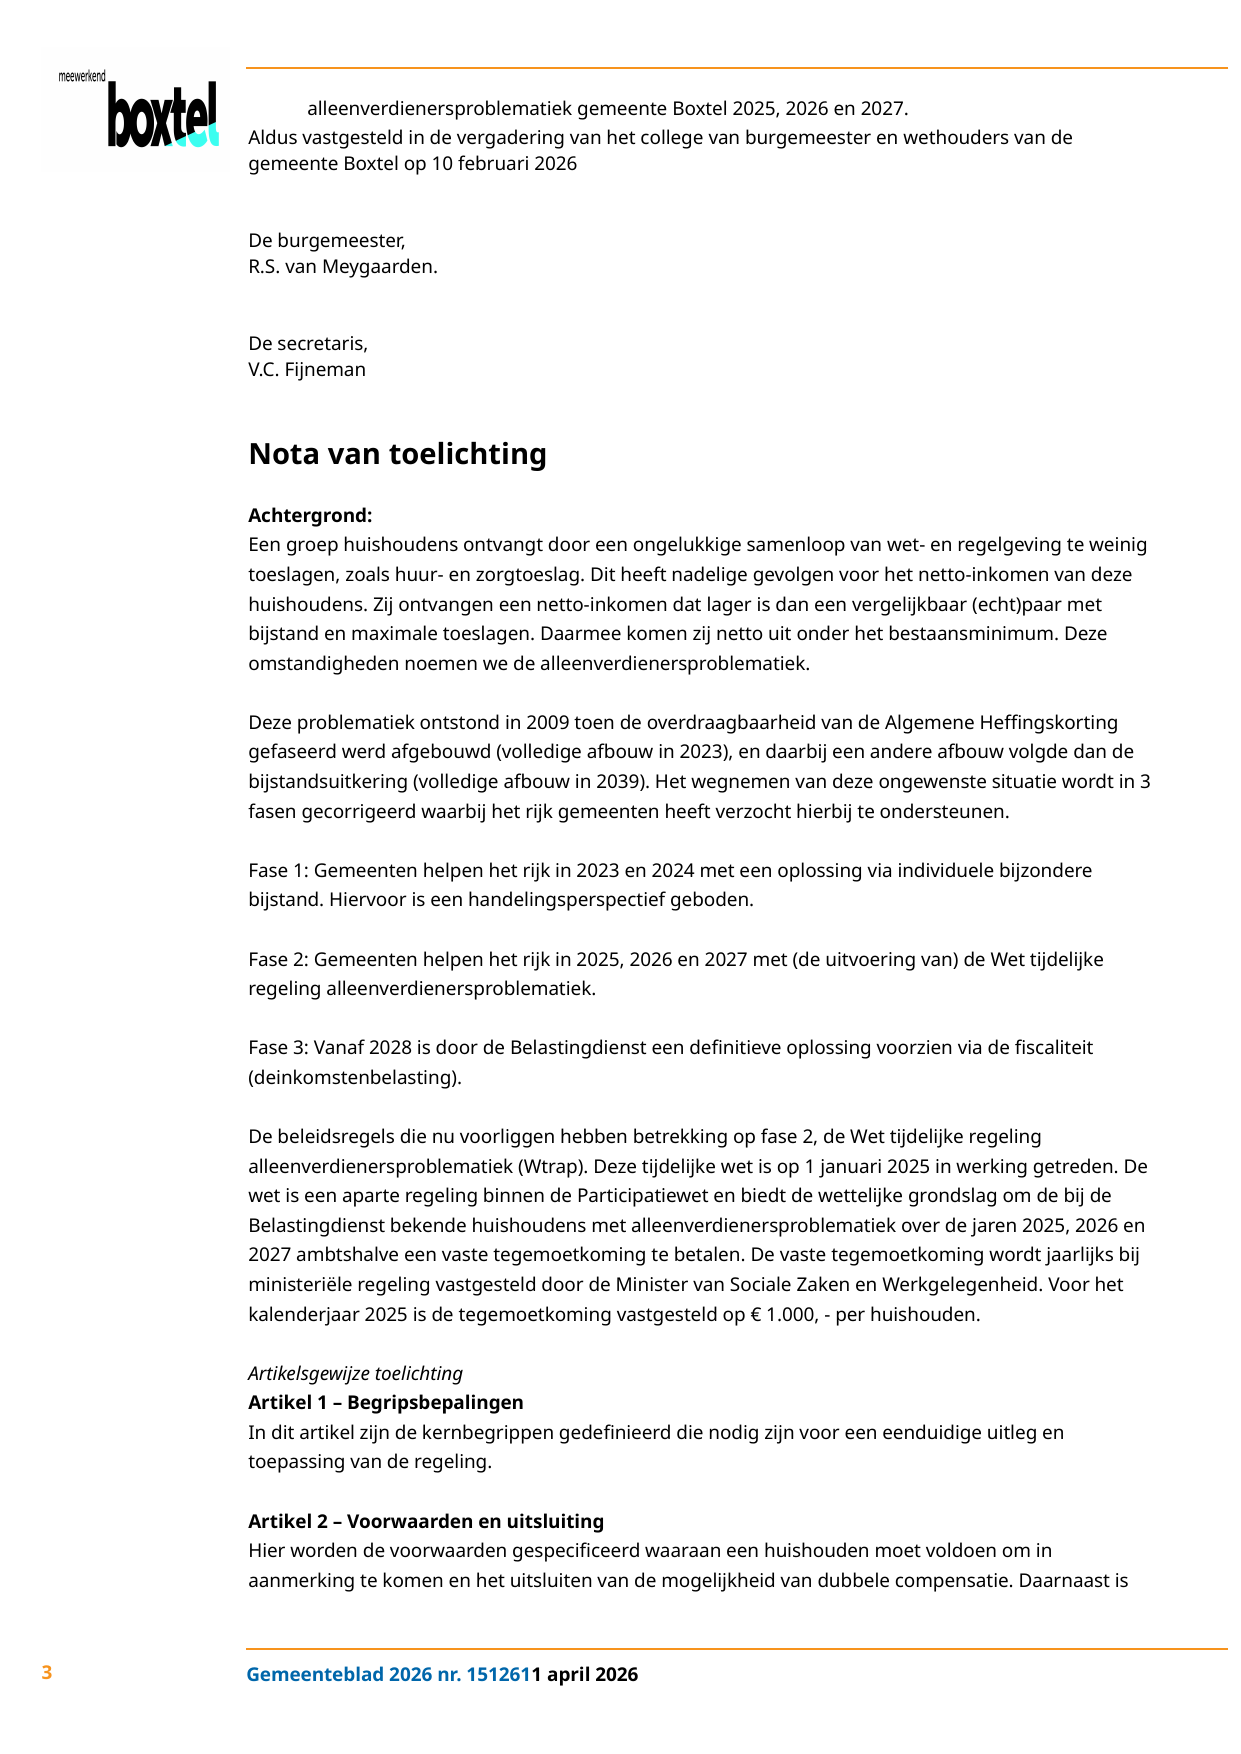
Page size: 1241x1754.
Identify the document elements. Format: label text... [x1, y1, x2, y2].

text Achtergrond: [248, 502, 1152, 528]
text Aldus vastgesteld in de vergadering van het college van burgemeester en wethouders van de gemeente Boxtel op 10 februari 2026 [248, 124, 1152, 176]
text Een groep huishoudens ontvangt door een ongelukkige samenloop van wet- en regelgeving te weinig toeslagen, zoals huur- en zorgtoeslag. Dit heeft nadelige gevolgen voor het netto-inkomen van deze huishoudens. Zij ontvangen een netto-inkomen dat lager is dan een vergelijkbaar (echt)paar met bijstand en maximale toeslagen. Daarmee komen zij netto uit onder het bestaansminimum. Deze omstandigheden noemen we de alleenverdienersproblematiek. [248, 532, 1152, 676]
text Artikelsgewijze toelichting [248, 1360, 1152, 1386]
text R.S. van Meygaarden. [248, 253, 1152, 279]
text De secretaris, [248, 330, 1152, 356]
picture [41, 47, 231, 172]
text Nota van toelichting [248, 433, 1152, 473]
text Fase 2: Gemeenten helpen het rijk in 2025, 2026 en 2027 met (de uitvoering van) de Wet tijdelijke regeling alleenverdienersproblematiek. [248, 946, 1152, 1001]
text Fase 1: Gemeenten helpen het rijk in 2023 en 2024 met een oplossing via individuele bijzondere bijstand. Hiervoor is een handelingsperspectief geboden. [248, 857, 1152, 912]
text In dit artikel zijn de kernbegrippen gedefinieerd die nodig zijn voor een eenduidige uitleg en toepassing van de regeling. [248, 1419, 1152, 1474]
text De burgemeester, [248, 227, 1152, 253]
text De beleidsregels die nu voorliggen hebben betrekking op fase 2, de Wet tijdelijke regeling alleenverdienersproblematiek (Wtrap). Deze tijdelijke wet is op 1 januari 2025 in werking getreden. De wet is een aparte regeling binnen de Participatiewet en biedt de wettelijke grondslag om de bij de Belastingdienst bekende huishoudens met alleenverdienersproblematiek over de jaren 2025, 2026 en 2027 ambtshalve een vaste tegemoetkoming te betalen. De vaste tegemoetkoming wordt jaarlijks bij ministeriële regeling vastgesteld door de Minister van Sociale Zaken en Werkgelegenheid. Voor het kalenderjaar 2025 is de tegemoetkoming vastgesteld op € 1.000, - per huishouden. [248, 1123, 1152, 1326]
text Deze problematiek ontstond in 2009 toen de overdraagbaarheid van de Algemene Heffingskorting gefaseerd werd afgebouwd (volledige afbouw in 2023), en daarbij een andere afbouw volgde dan de bijstandsuitkering (volledige afbouw in 2039). Het wegnemen van deze ongewenste situatie wordt in 3 fasen gecorrigeerd waarbij het rijk gemeenten heeft verzocht hierbij te ondersteunen. [248, 709, 1152, 823]
text Hier worden de voorwaarden gespecificeerd waaraan een huishouden moet voldoen om in aanmerking te komen en het uitsluiten van de mogelijkheid van dubbele compensatie. Daarnaast is [248, 1537, 1152, 1593]
text Artikel 2 – Voorwaarden en uitsluiting [248, 1508, 1152, 1533]
list alleenverdienersproblematiek gemeente Boxtel 2025, 2026 en 2027. [248, 95, 1152, 121]
text Fase 3: Vanaf 2028 is door de Belastingdienst een definitieve oplossing voorzien via de fiscaliteit (deinkomstenbelasting). [248, 1034, 1152, 1090]
text Artikel 1 – Begripsbepalingen [248, 1389, 1152, 1415]
text V.C. Fijneman [248, 356, 1152, 382]
